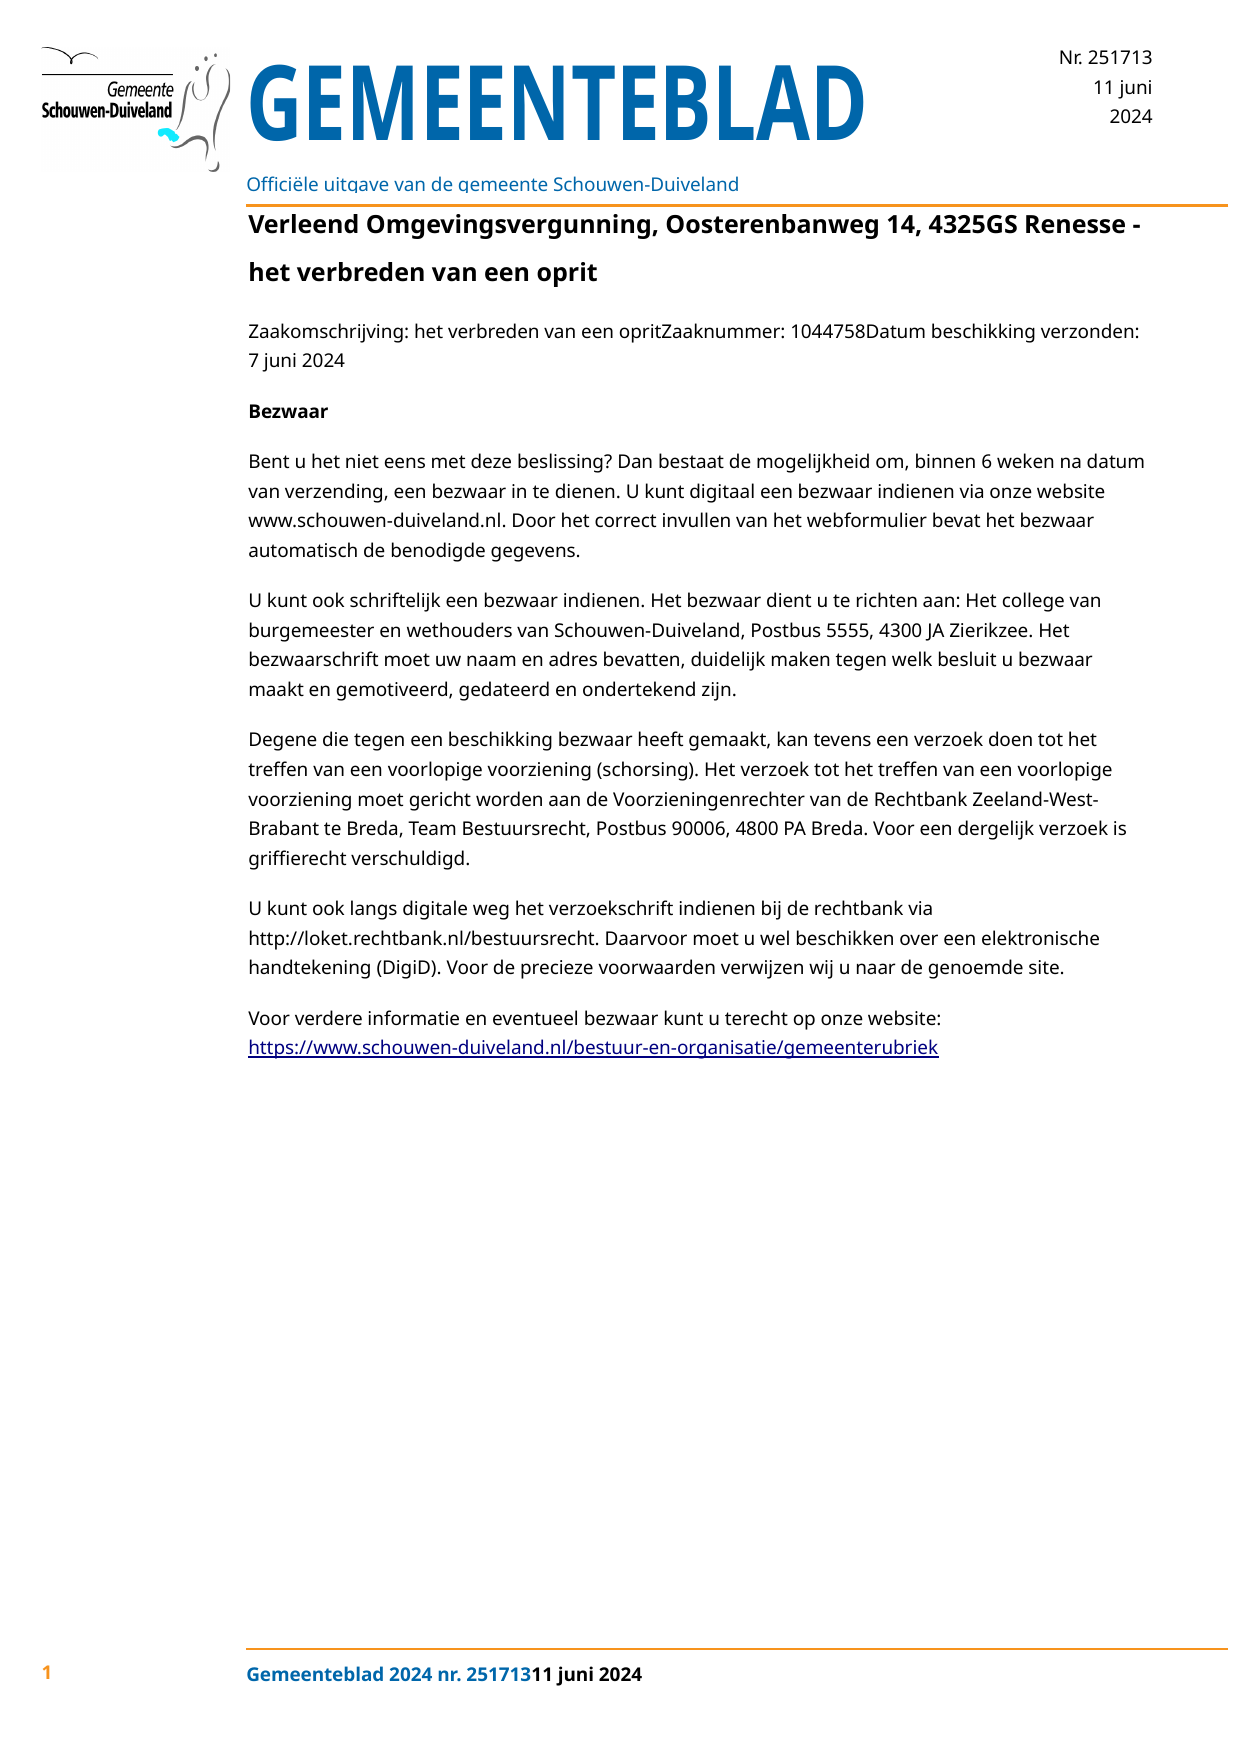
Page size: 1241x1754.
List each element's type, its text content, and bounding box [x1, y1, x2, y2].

text Voor verdere informatie en eventueel bezwaar kunt u terecht op onze website: https://www.schouwen-duiveland.nl/bestuur-en-organisatie/gemeenterubriek [248, 1005, 1152, 1060]
text Zaakomschrijving: het verbreden van een opritZaaknummer: 1044758Datum beschikking verzonden: 7 juni 2024 [248, 318, 1152, 373]
text U kunt ook langs digitale weg het verzoekschrift indienen bij de rechtbank via http://loket.rechtbank.nl/bestuursrecht. Daarvoor moet u wel beschikken over een elektronische handtekening (DigiD). Voor de precieze voorwaarden verwijzen wij u naar de genoemde site. [248, 895, 1152, 980]
picture [41, 47, 231, 172]
text Bezwaar [248, 398, 1152, 424]
text Degene die tegen een beschikking bezwaar heeft gemaakt, kan tevens een verzoek doen tot het treffen van een voorlopige voorziening (schorsing). Het verzoek tot het treffen van een voorlopige voorziening moet gericht worden aan de Voorzieningenrechter van de Rechtbank Zeeland-West-Brabant te Breda, Team Bestuursrecht, Postbus 90006, 4800 PA Breda. Voor een dergelijk verzoek is griffierecht verschuldigd. [248, 727, 1152, 871]
text U kunt ook schriftelijk een bezwaar indienen. Het bezwaar dient u te richten aan: Het college van burgemeester en wethouders van Schouwen-Duiveland, Postbus 5555, 4300 JA Zierikzee. Het bezwaarschrift moet uw naam en adres bevatten, duidelijk maken tegen welk besluit u bezwaar maakt en gemotiveerd, gedateerd en ondertekend zijn. [248, 587, 1152, 702]
text Bent u het niet eens met deze beslissing? Dan bestaat de mogelijkheid om, binnen 6 weken na datum van verzending, een bezwaar in te dienen. U kunt digitaal een bezwaar indienen via onze website www.schouwen-duiveland.nl. Door het correct invullen van het webformulier bevat het bezwaar automatisch de benodigde gegevens. [248, 448, 1152, 563]
text Verleend Omgevingsvergunning, Oosterenbanweg 14, 4325GS Renesse - het verbreden van een oprit [248, 207, 1152, 288]
